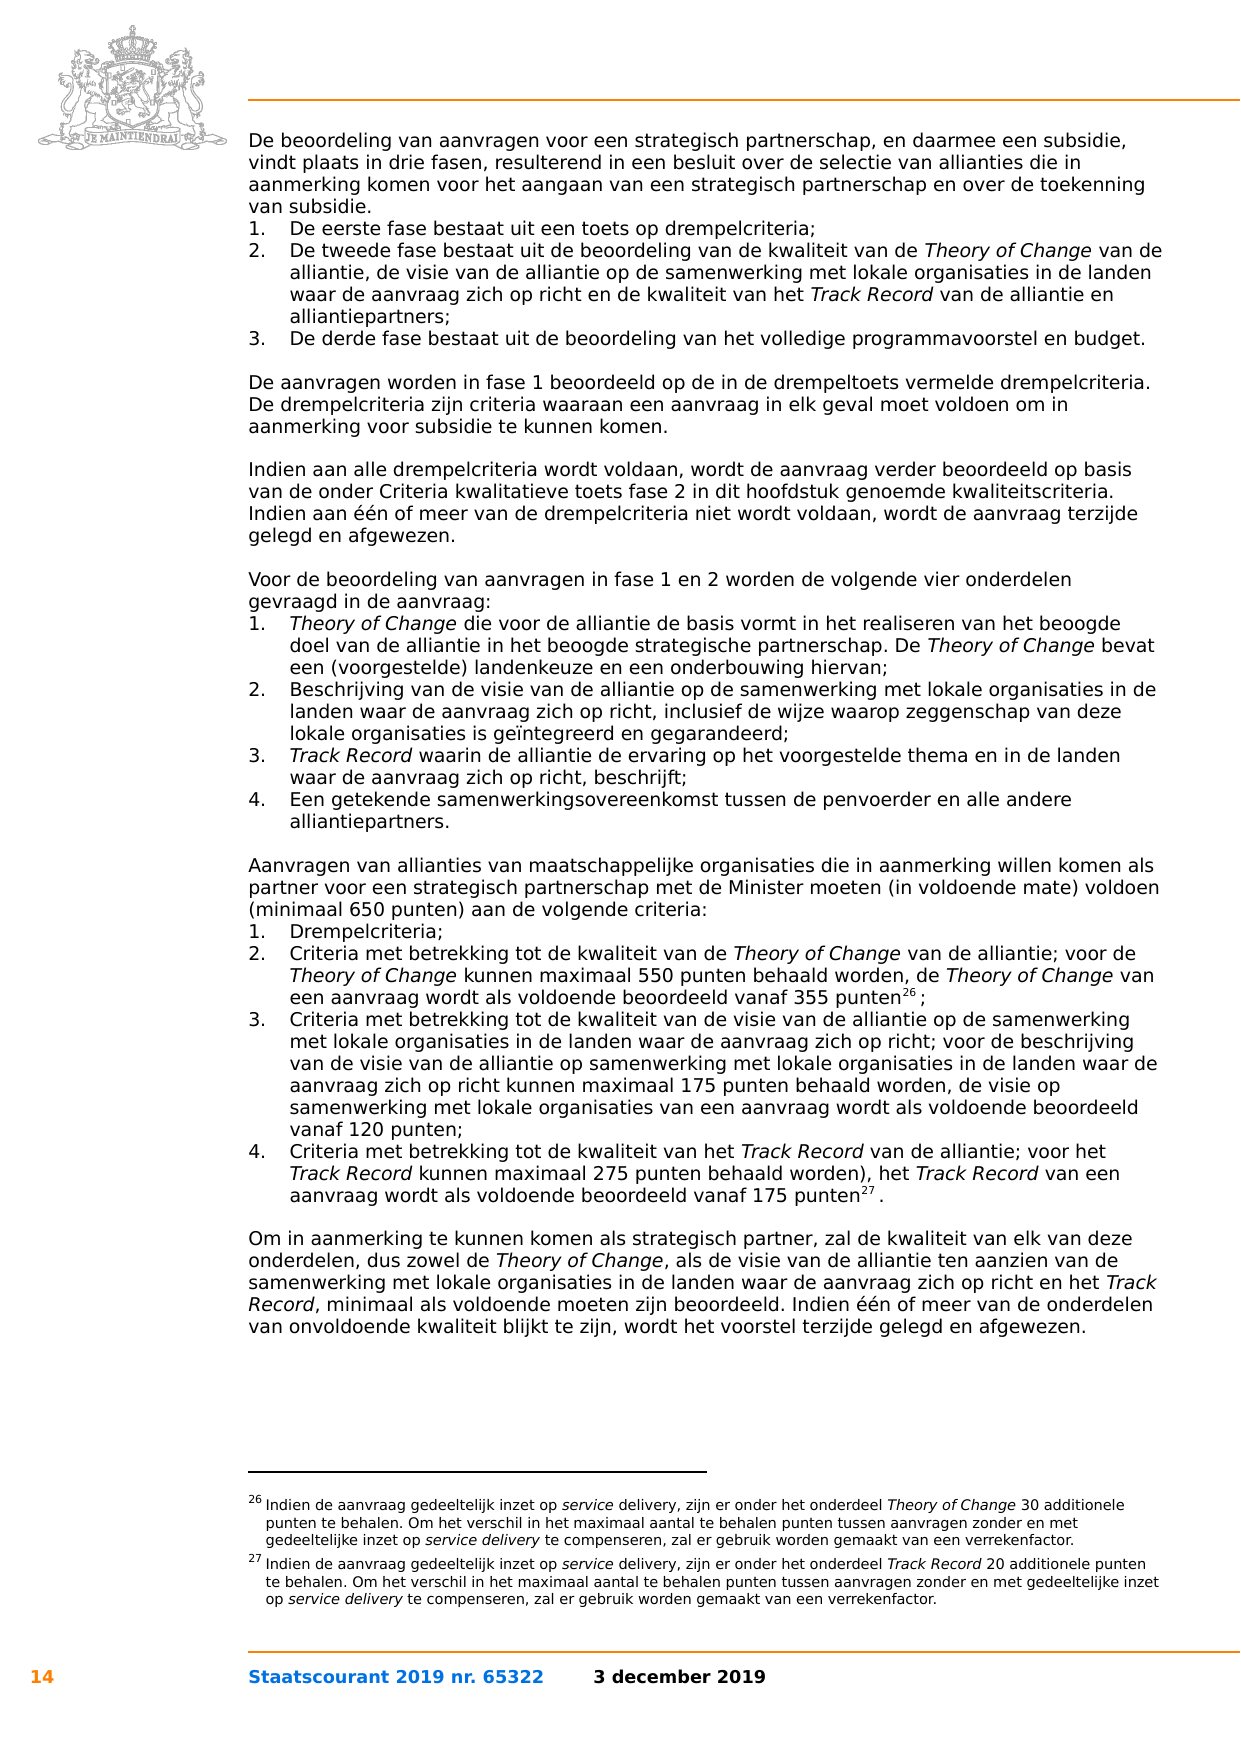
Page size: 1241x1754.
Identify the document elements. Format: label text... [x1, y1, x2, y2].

text 1. De eerste fase bestaat uit een toets op drempelcriteria; [248, 218, 1163, 240]
text Voor de beoordeling van aanvragen in fase 1 en 2 worden de volgende vier onderdelen gevraagd in de aanvraag: [248, 569, 1163, 613]
text De beoordeling van aanvragen voor een strategisch partnerschap, en daarmee een subsidie, vindt plaats in drie fasen, resulterend in een besluit over de selectie van allianties die in aanmerking komen voor het aangaan van een strategisch partnerschap en over de toekenning van subsidie. [248, 130, 1163, 218]
text Aanvragen van allianties van maatschappelijke organisaties die in aanmerking willen komen als partner voor een strategisch partnerschap met de Minister moeten (in voldoende mate) voldoen (minimaal 650 punten) aan de volgende criteria: [248, 855, 1163, 921]
text Indien aan alle drempelcriteria wordt voldaan, wordt de aanvraag verder beoordeeld op basis van de onder Criteria kwalitatieve toets fase 2 in dit hoofdstuk genoemde kwaliteitscriteria. Indien aan één of meer van de drempelcriteria niet wordt voldaan, wordt de aanvraag terzijde gelegd en afgewezen. [248, 459, 1163, 547]
text 3. De derde fase bestaat uit de beoordeling van het volledige programmavoorstel en budget. [248, 328, 1163, 350]
text 1. Theory of Change die voor de alliantie de basis vormt in het realiseren van het beoogde doel van de alliantie in het beoogde strategische partnerschap. De Theory of Change bevat een (voorgestelde) landenkeuze en een onderbouwing hiervan; [248, 613, 1163, 679]
text De aanvragen worden in fase 1 beoordeeld op de in de drempeltoets vermelde drempelcriteria. De drempelcriteria zijn criteria waaraan een aanvraag in elk geval moet voldoen om in aanmerking voor subsidie te kunnen komen. [248, 372, 1163, 437]
picture [38, 25, 227, 150]
text 2. De tweede fase bestaat uit de beoordeling van de kwaliteit van de Theory of Change van de alliantie, de visie van de alliantie op de samenwerking met lokale organisaties in de landen waar de aanvraag zich op richt en de kwaliteit van het Track Record van de alliantie en alliantiepartners; [248, 240, 1163, 328]
text Om in aanmerking te kunnen komen als strategisch partner, zal de kwaliteit van elk van deze onderdelen, dus zowel de Theory of Change, als de visie van de alliantie ten aanzien van de samenwerking met lokale organisaties in de landen waar de aanvraag zich op richt en het Track Record, minimaal als voldoende moeten zijn beoordeeld. Indien één of meer van de onderdelen van onvoldoende kwaliteit blijkt te zijn, wordt het voorstel terzijde gelegd en afgewezen. [248, 1228, 1163, 1338]
text 2. Criteria met betrekking tot de kwaliteit van de Theory of Change van de alliantie; voor de Theory of Change kunnen maximaal 550 punten behaald worden, de Theory of Change van een aanvraag wordt als voldoende beoordeeld vanaf 355 punten; [248, 943, 1163, 1009]
text Indien de aanvraag gedeeltelijk inzet op service delivery, zijn er onder het onderdeel Theory of Change 30 additionele punten te behalen. Om het verschil in het maximaal aantal te behalen punten tussen aanvragen zonder en met gedeeltelijke inzet op service delivery te compenseren, zal er gebruik worden gemaakt van een verrekenfactor. [248, 1493, 1163, 1549]
text 3. Criteria met betrekking tot de kwaliteit van de visie van de alliantie op de samenwerking met lokale organisaties in de landen waar de aanvraag zich op richt; voor de beschrijving van de visie van de alliantie op samenwerking met lokale organisaties in de landen waar de aanvraag zich op richt kunnen maximaal 175 punten behaald worden, de visie op samenwerking met lokale organisaties van een aanvraag wordt als voldoende beoordeeld vanaf 120 punten; [248, 1009, 1163, 1141]
text 3. Track Record waarin de alliantie de ervaring op het voorgestelde thema en in de landen waar de aanvraag zich op richt, beschrijft; [248, 745, 1163, 789]
text Indien de aanvraag gedeeltelijk inzet op service delivery, zijn er onder het onderdeel Track Record 20 additionele punten te behalen. Om het verschil in het maximaal aantal te behalen punten tussen aanvragen zonder en met gedeeltelijke inzet op service delivery te compenseren, zal er gebruik worden gemaakt van een verrekenfactor. [248, 1552, 1163, 1608]
text 4. Een getekende samenwerkingsovereenkomst tussen de penvoerder en alle andere alliantiepartners. [248, 789, 1163, 833]
text 1. Drempelcriteria; [248, 921, 1163, 943]
text 4. Criteria met betrekking tot de kwaliteit van het Track Record van de alliantie; voor het Track Record kunnen maximaal 275 punten behaald worden), het Track Record van een aanvraag wordt als voldoende beoordeeld vanaf 175 punten. [248, 1141, 1163, 1206]
text 2. Beschrijving van de visie van de alliantie op de samenwerking met lokale organisaties in de landen waar de aanvraag zich op richt, inclusief de wijze waarop zeggenschap van deze lokale organisaties is geïntegreerd en gegarandeerd; [248, 679, 1163, 745]
